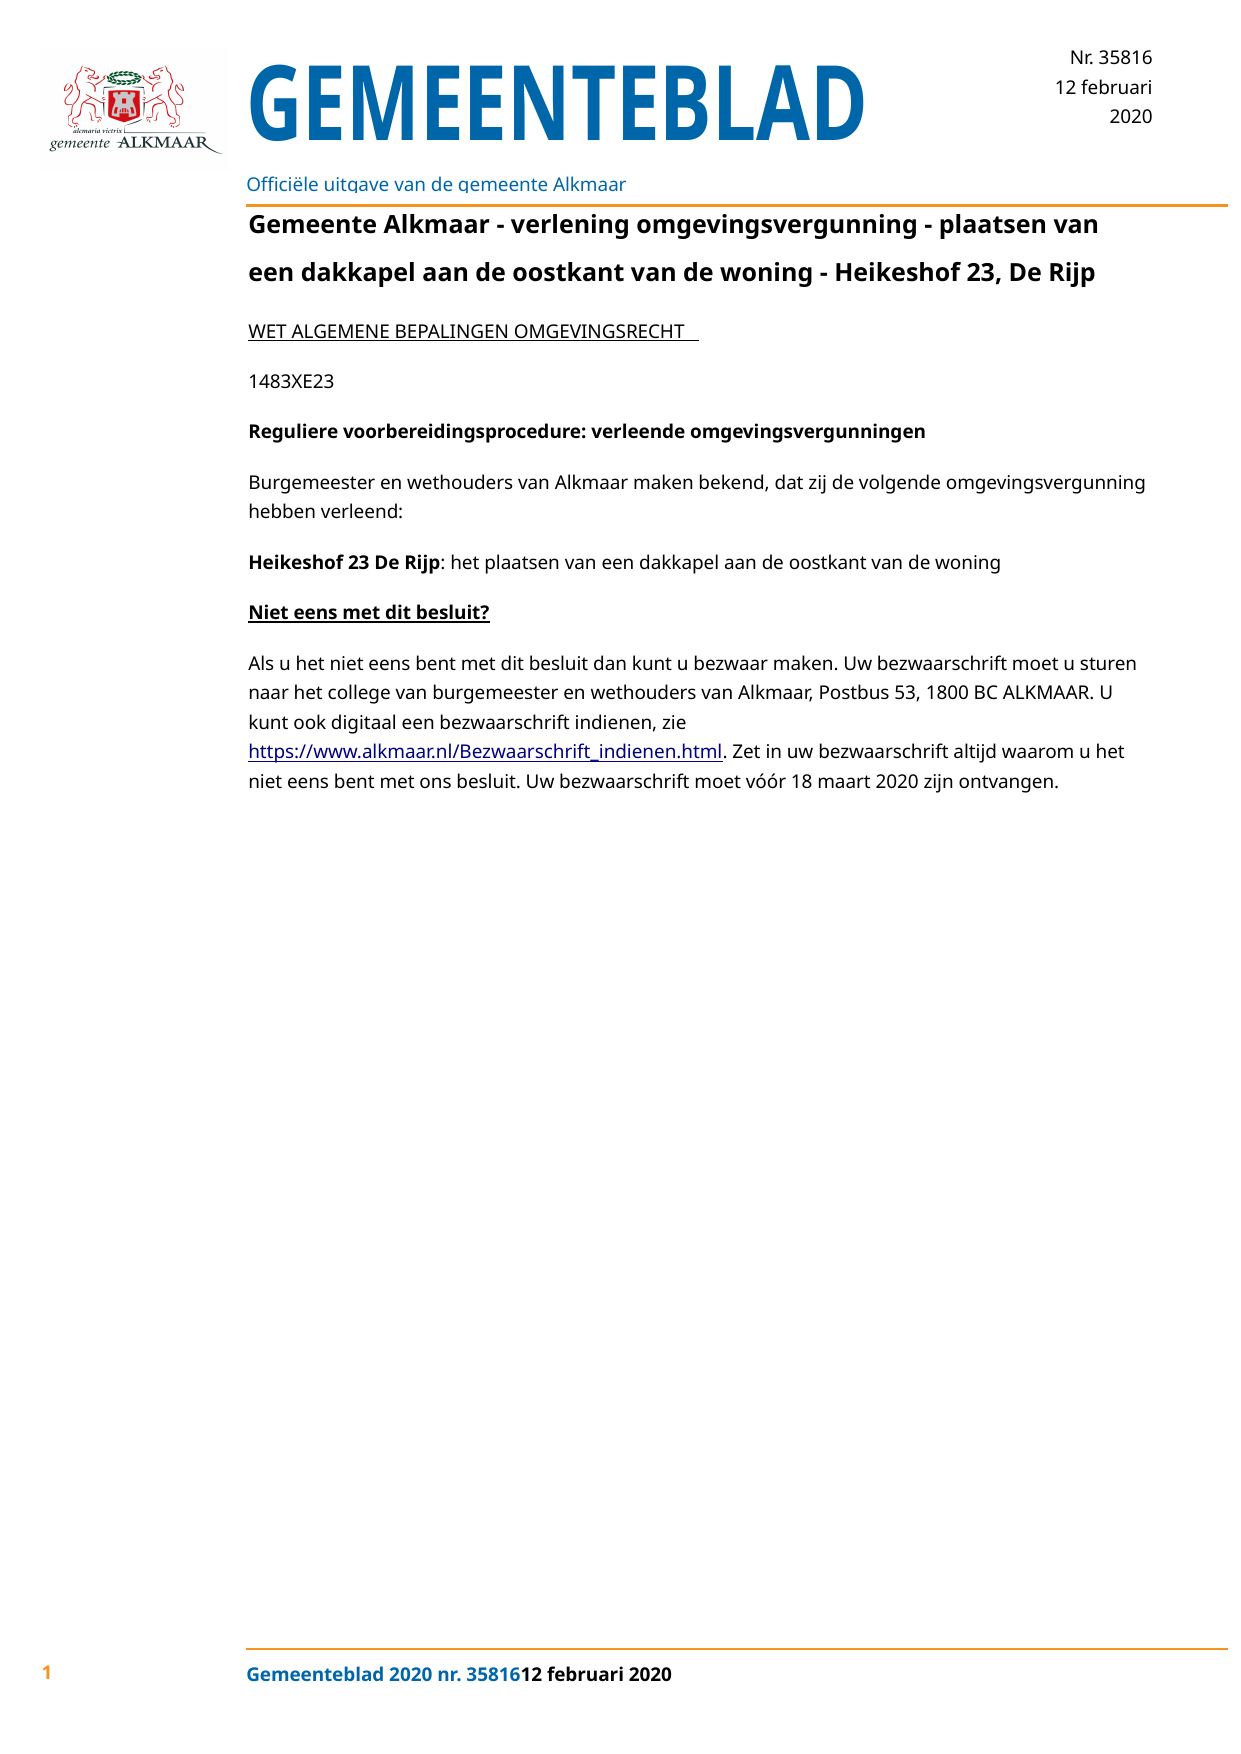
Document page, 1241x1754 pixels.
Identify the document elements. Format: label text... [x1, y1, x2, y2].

text Heikeshof 23 De Rijp: het plaatsen van een dakkapel aan de oostkant van de woning [248, 549, 1152, 575]
text Reguliere voorbereidingsprocedure: verleende omgevingsvergunningen [248, 419, 1152, 444]
text Gemeente Alkmaar - verlening omgevingsvergunning - plaatsen van een dakkapel aan de oostkant van de woning - Heikeshof 23, De Rijp [248, 207, 1152, 288]
text WET ALGEMENE BEPALINGEN OMGEVINGSRECHT [248, 318, 1152, 344]
text Niet eens met dit besluit? [248, 599, 1152, 625]
picture [41, 47, 231, 172]
text Burgemeester en wethouders van Alkmaar maken bekend, dat zij de volgende omgevingsvergunning hebben verleend: [248, 469, 1152, 524]
text Als u het niet eens bent met dit besluit dan kunt u bezwaar maken. Uw bezwaarschrift moet u sturen naar het college van burgemeester en wethouders van Alkmaar, Postbus 53, 1800 BC ALKMAAR. U kunt ook digitaal een bezwaarschrift indienen, zie https://www.alkmaar.nl/Bezwaarschrift_indienen.html. Zet in uw bezwaarschrift altijd waarom u het niet eens bent met ons besluit. Uw bezwaarschrift moet vóór 18 maart 2020 zijn ontvangen. [248, 650, 1152, 794]
text 1483XE23 [248, 368, 1152, 394]
